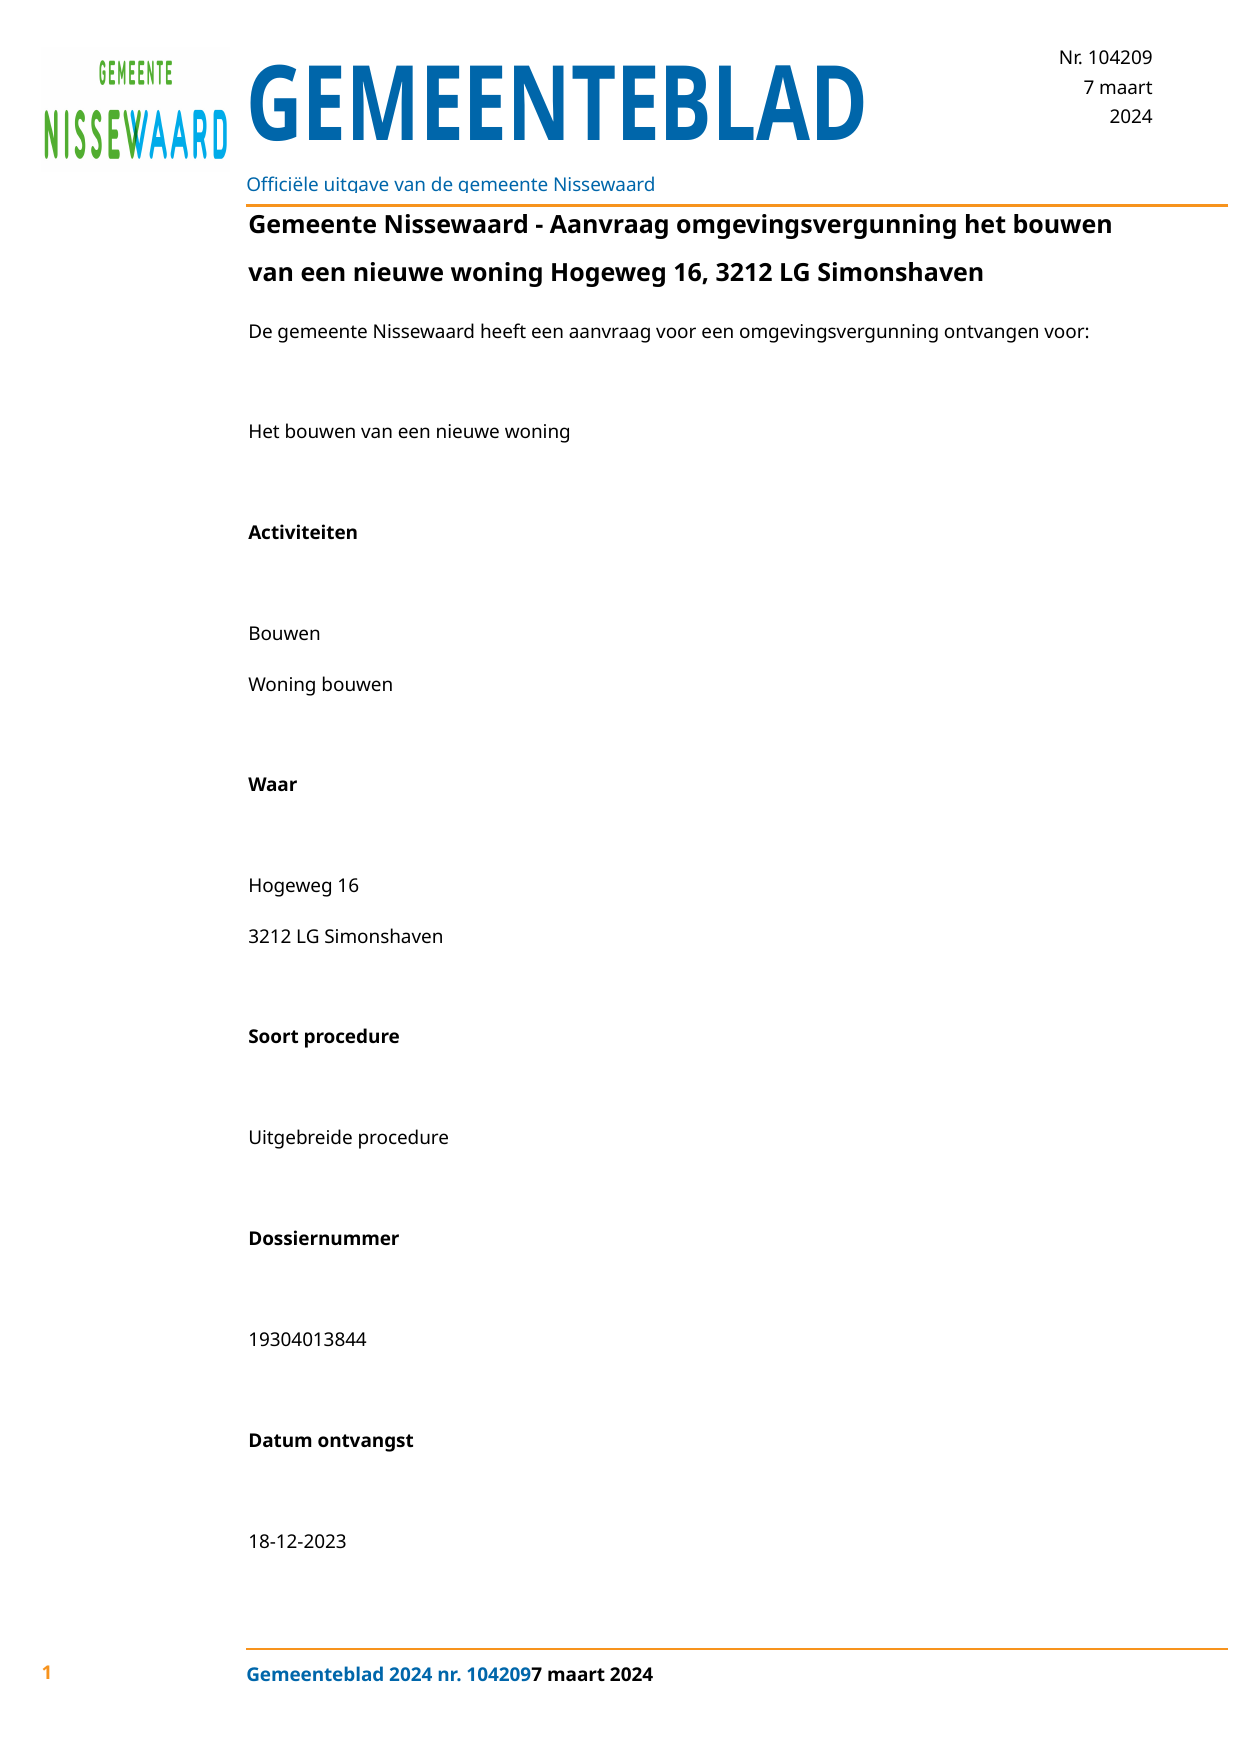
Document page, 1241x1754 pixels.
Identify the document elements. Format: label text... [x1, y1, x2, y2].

text Het bouwen van een nieuwe woning [248, 419, 1152, 444]
text 18-12-2023 [248, 1528, 1152, 1554]
text Hogeweg 16 [248, 872, 1152, 898]
text Bouwen [248, 620, 1152, 646]
text 19304013844 [248, 1326, 1152, 1352]
picture [41, 47, 231, 172]
text Dossiernummer [248, 1225, 1152, 1251]
text Woning bouwen [248, 671, 1152, 697]
text De gemeente Nissewaard heeft een aanvraag voor een omgevingsvergunning ontvangen voor: [248, 318, 1152, 344]
text Soort procedure [248, 1024, 1152, 1049]
text Waar [248, 772, 1152, 797]
text Datum ontvangst [248, 1427, 1152, 1453]
text Uitgebreide procedure [248, 1124, 1152, 1150]
text 3212 LG Simonshaven [248, 923, 1152, 949]
text Activiteiten [248, 519, 1152, 545]
text Gemeente Nissewaard - Aanvraag omgevingsvergunning het bouwen van een nieuwe woning Hogeweg 16, 3212 LG Simonshaven [248, 207, 1152, 288]
